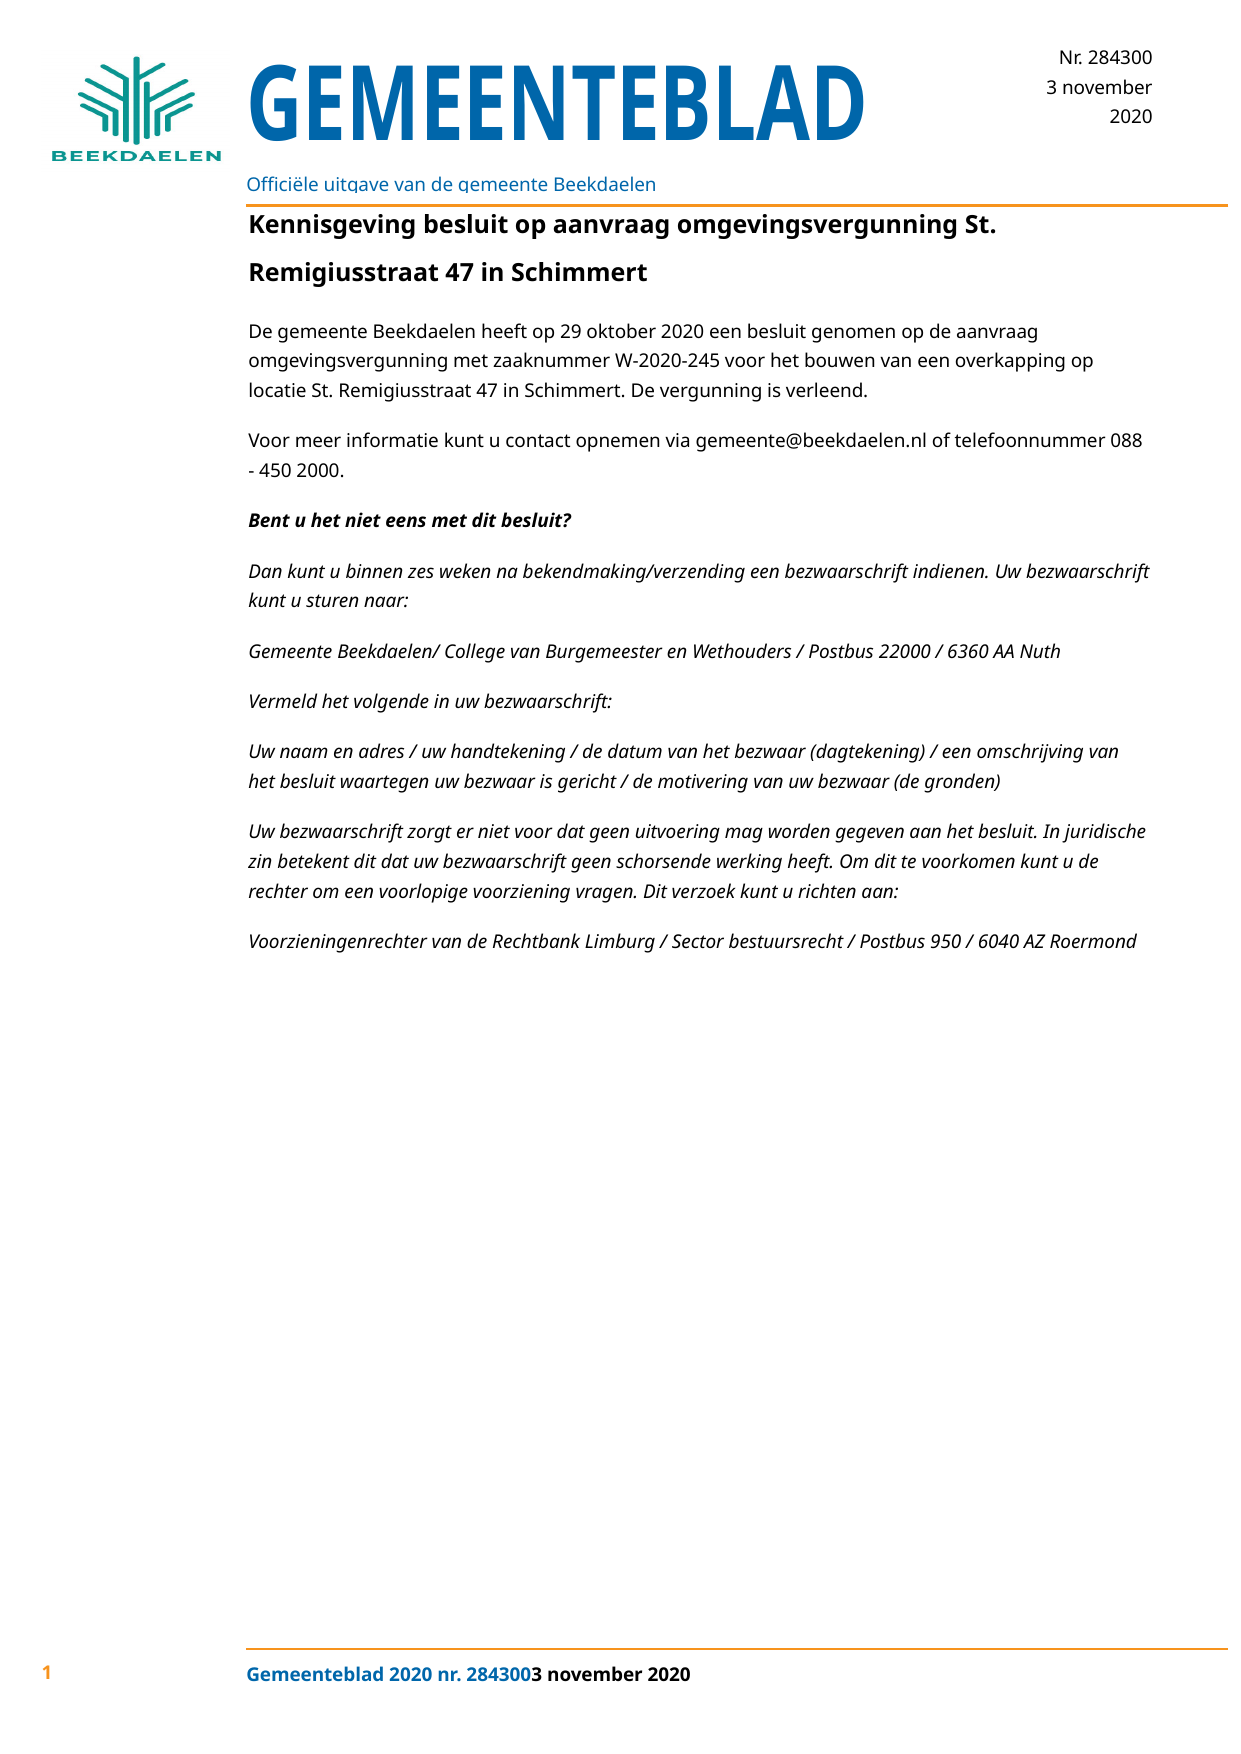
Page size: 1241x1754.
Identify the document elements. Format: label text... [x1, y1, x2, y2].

text De gemeente Beekdaelen heeft op 29 oktober 2020 een besluit genomen op de aanvraag omgevingsvergunning met zaaknummer W-2020-245 voor het bouwen van een overkapping op locatie St. Remigiusstraat 47 in Schimmert. De vergunning is verleend. [248, 318, 1152, 403]
text Voor meer informatie kunt u contact opnemen via gemeente@beekdaelen.nl of telefoonnummer 088 - 450 2000. [248, 427, 1152, 483]
picture [41, 47, 231, 172]
text Vermeld het volgende in uw bezwaarschrift: [248, 688, 1152, 714]
text Dan kunt u binnen zes weken na bekendmaking/verzending een bezwaarschrift indienen. Uw bezwaarschrift kunt u sturen naar: [248, 558, 1152, 613]
text Bent u het niet eens met dit besluit? [248, 507, 1152, 533]
text Gemeente Beekdaelen/ College van Burgemeester en Wethouders / Postbus 22000 / 6360 AA Nuth [248, 638, 1152, 664]
text Kennisgeving besluit op aanvraag omgevingsvergunning St. Remigiusstraat 47 in Schimmert [248, 207, 1152, 288]
text Uw naam en adres / uw handtekening / de datum van het bezwaar (dagtekening) / een omschrijving van het besluit waartegen uw bezwaar is gericht / de motivering van uw bezwaar (de gronden) [248, 739, 1152, 794]
text Voorzieningenrechter van de Rechtbank Limburg / Sector bestuursrecht / Postbus 950 / 6040 AZ Roermond [248, 928, 1152, 954]
text Uw bezwaarschrift zorgt er niet voor dat geen uitvoering mag worden gegeven aan het besluit. In juridische zin betekent dit dat uw bezwaarschrift geen schorsende werking heeft. Om dit te voorkomen kunt u de rechter om een voorlopige voorziening vragen. Dit verzoek kunt u richten aan: [248, 819, 1152, 904]
